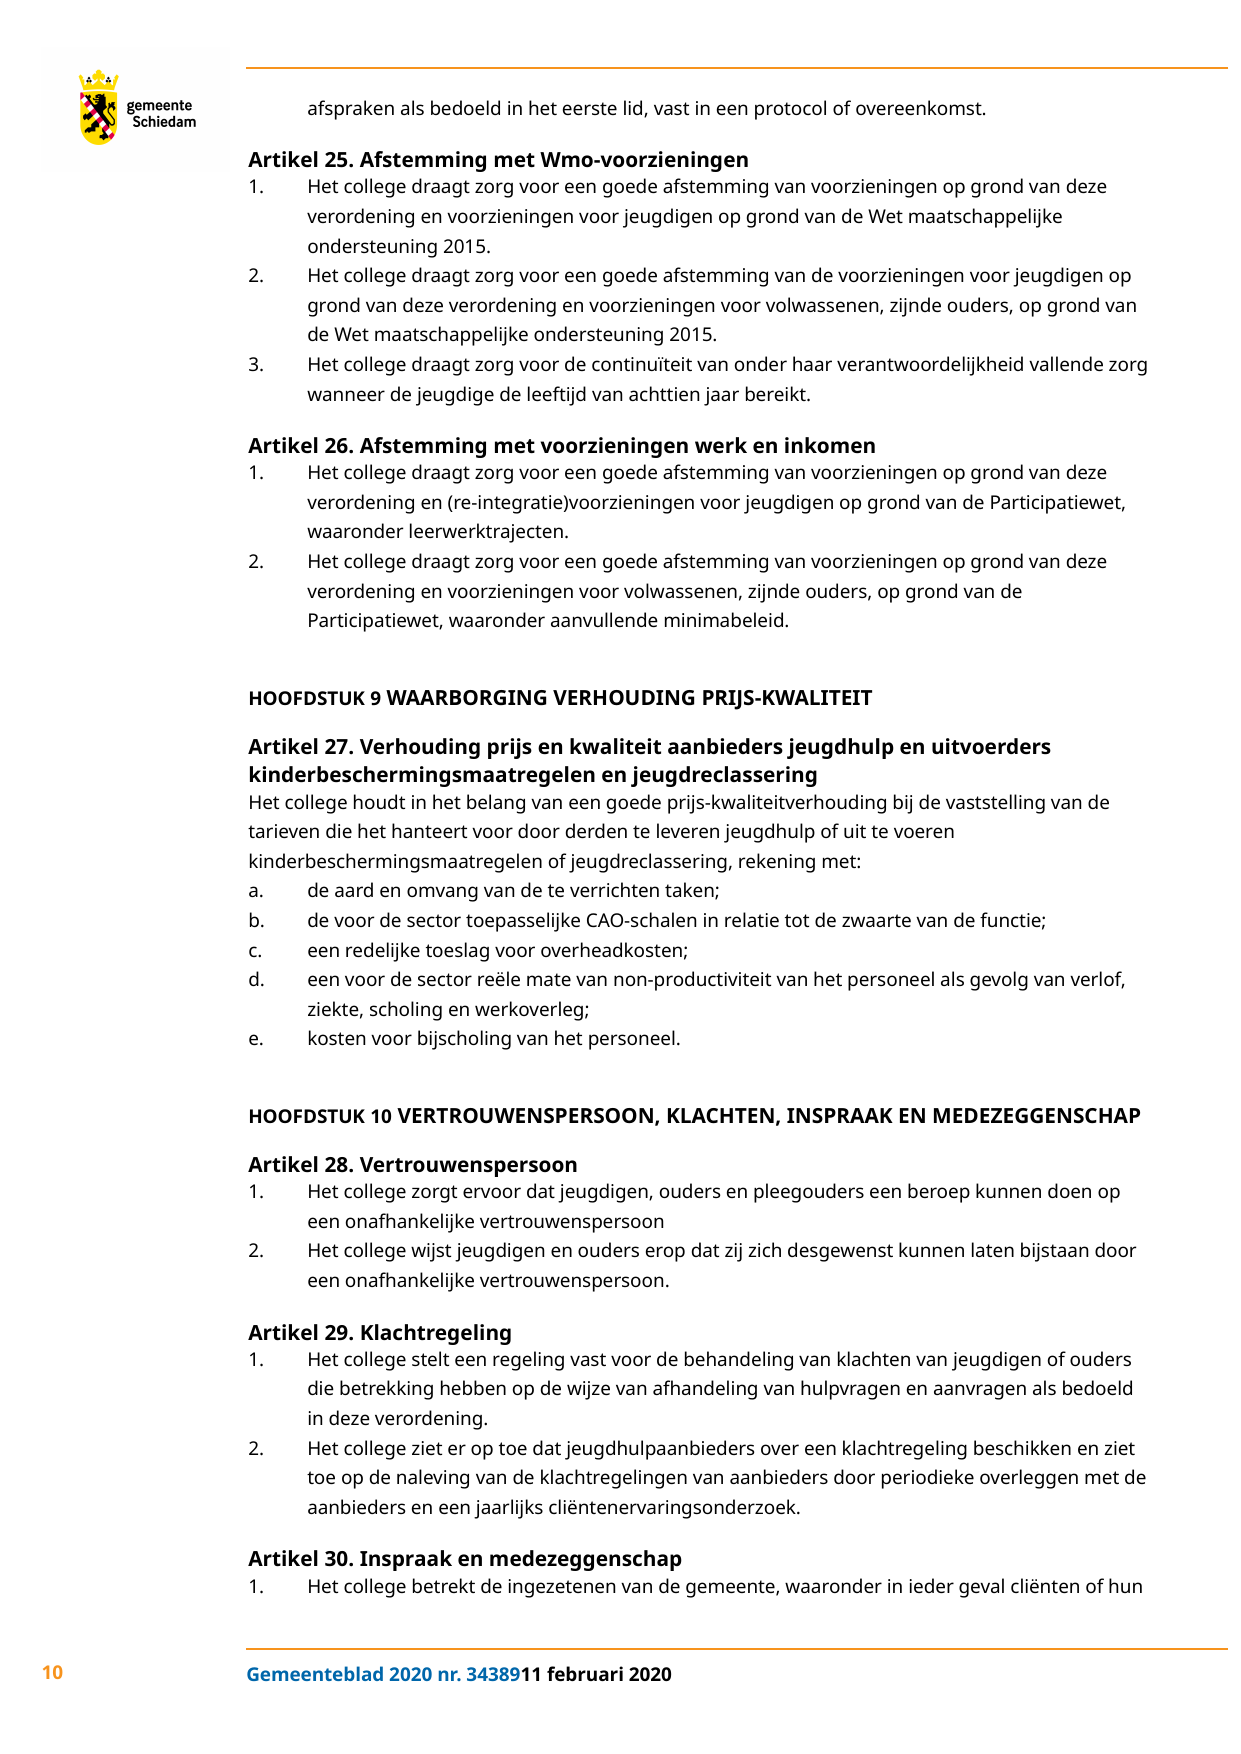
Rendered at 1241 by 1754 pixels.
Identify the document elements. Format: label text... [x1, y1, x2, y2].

list een voor de sector reële mate van non-productiviteit van het personeel als gevolg van verlof, ziekte, scholing en werkoverleg; [248, 966, 1152, 1022]
text Artikel 28. Vertrouwenspersoon [248, 1150, 1152, 1178]
list Het college draagt zorg voor een goede afstemming van voorzieningen op grond van deze verordening en voorzieningen voor volwassenen, zijnde ouders, op grond van de Participatiewet, waaronder aanvullende minimabeleid. [248, 548, 1152, 633]
text Artikel 29. Klachtregeling [248, 1318, 1152, 1346]
list Het college draagt zorg voor de continuïteit van onder haar verantwoordelijkheid vallende zorg wanneer de jeugdige de leeftijd van achttien jaar bereikt. [248, 351, 1152, 406]
list Het college draagt zorg voor een goede afstemming van voorzieningen op grond van deze verordening en (re-integratie)voorzieningen voor jeugdigen op grond van de Participatiewet, waaronder leerwerktrajecten. [248, 459, 1152, 544]
text Artikel 26. Afstemming met voorzieningen werk en inkomen [248, 431, 1152, 459]
list Het college wijst jeugdigen en ouders erop dat zij zich desgewenst kunnen laten bijstaan door een onafhankelijke vertrouwenspersoon. [248, 1238, 1152, 1293]
text Het college houdt in het belang van een goede prijs-kwaliteitverhouding bij de vaststelling van de tarieven die het hanteert voor door derden te leveren jeugdhulp of uit te voeren kinderbeschermingsmaatregelen of jeugdreclassering, rekening met: [248, 789, 1152, 874]
list een redelijke toeslag voor overheadkosten; [248, 937, 1152, 962]
list kosten voor bijscholing van het personeel. [248, 1026, 1152, 1051]
text Artikel 25. Afstemming met Wmo-voorzieningen [248, 145, 1152, 174]
list de aard en omvang van de te verrichten taken; [248, 878, 1152, 903]
list Het college draagt zorg voor een goede afstemming van de voorzieningen voor jeugdigen op grond van deze verordening en voorzieningen voor volwassenen, zijnde ouders, op grond van de Wet maatschappelijke ondersteuning 2015. [248, 262, 1152, 347]
text HOOFDSTUK 10 VERTROUWENSPERSOON, KLACHTEN, INSPRAAK EN MEDEZEGGENSCHAP [248, 1101, 1152, 1129]
text Artikel 30. Inspraak en medezeggenschap [248, 1544, 1152, 1573]
list Het college ziet er op toe dat jeugdhulpaanbieders over een klachtregeling beschikken en ziet toe op de naleving van de klachtregelingen van aanbieders door periodieke overleggen met de aanbieders en een jaarlijks cliëntenervaringsonderzoek. [248, 1435, 1152, 1520]
list Het college draagt zorg voor een goede afstemming van voorzieningen op grond van deze verordening en voorzieningen voor jeugdigen op grond van de Wet maatschappelijke ondersteuning 2015. [248, 174, 1152, 258]
picture [41, 47, 231, 172]
text HOOFDSTUK 9 WAARBORGING VERHOUDING PRIJS-KWALITEIT [248, 683, 1152, 711]
list Het college zorgt ervoor dat jeugdigen, ouders en pleegouders een beroep kunnen doen op een onafhankelijke vertrouwenspersoon [248, 1178, 1152, 1234]
list Het college stelt een regeling vast voor de behandeling van klachten van jeugdigen of ouders die betrekking hebben op de wijze van afhandeling van hulpvragen en aanvragen als bedoeld in deze verordening. [248, 1346, 1152, 1431]
text Artikel 27. Verhouding prijs en kwaliteit aanbieders jeugdhulp en uitvoerders kinderbeschermingsmaatregelen en jeugdreclassering [248, 732, 1152, 789]
list Het college betrekt de ingezetenen van de gemeente, waaronder in ieder geval cliënten of hun [248, 1573, 1152, 1598]
list de voor de sector toepasselijke CAO-schalen in relatie tot de zwaarte van de functie; [248, 907, 1152, 933]
list afspraken als bedoeld in het eerste lid, vast in een protocol of overeenkomst. [248, 95, 1152, 121]
